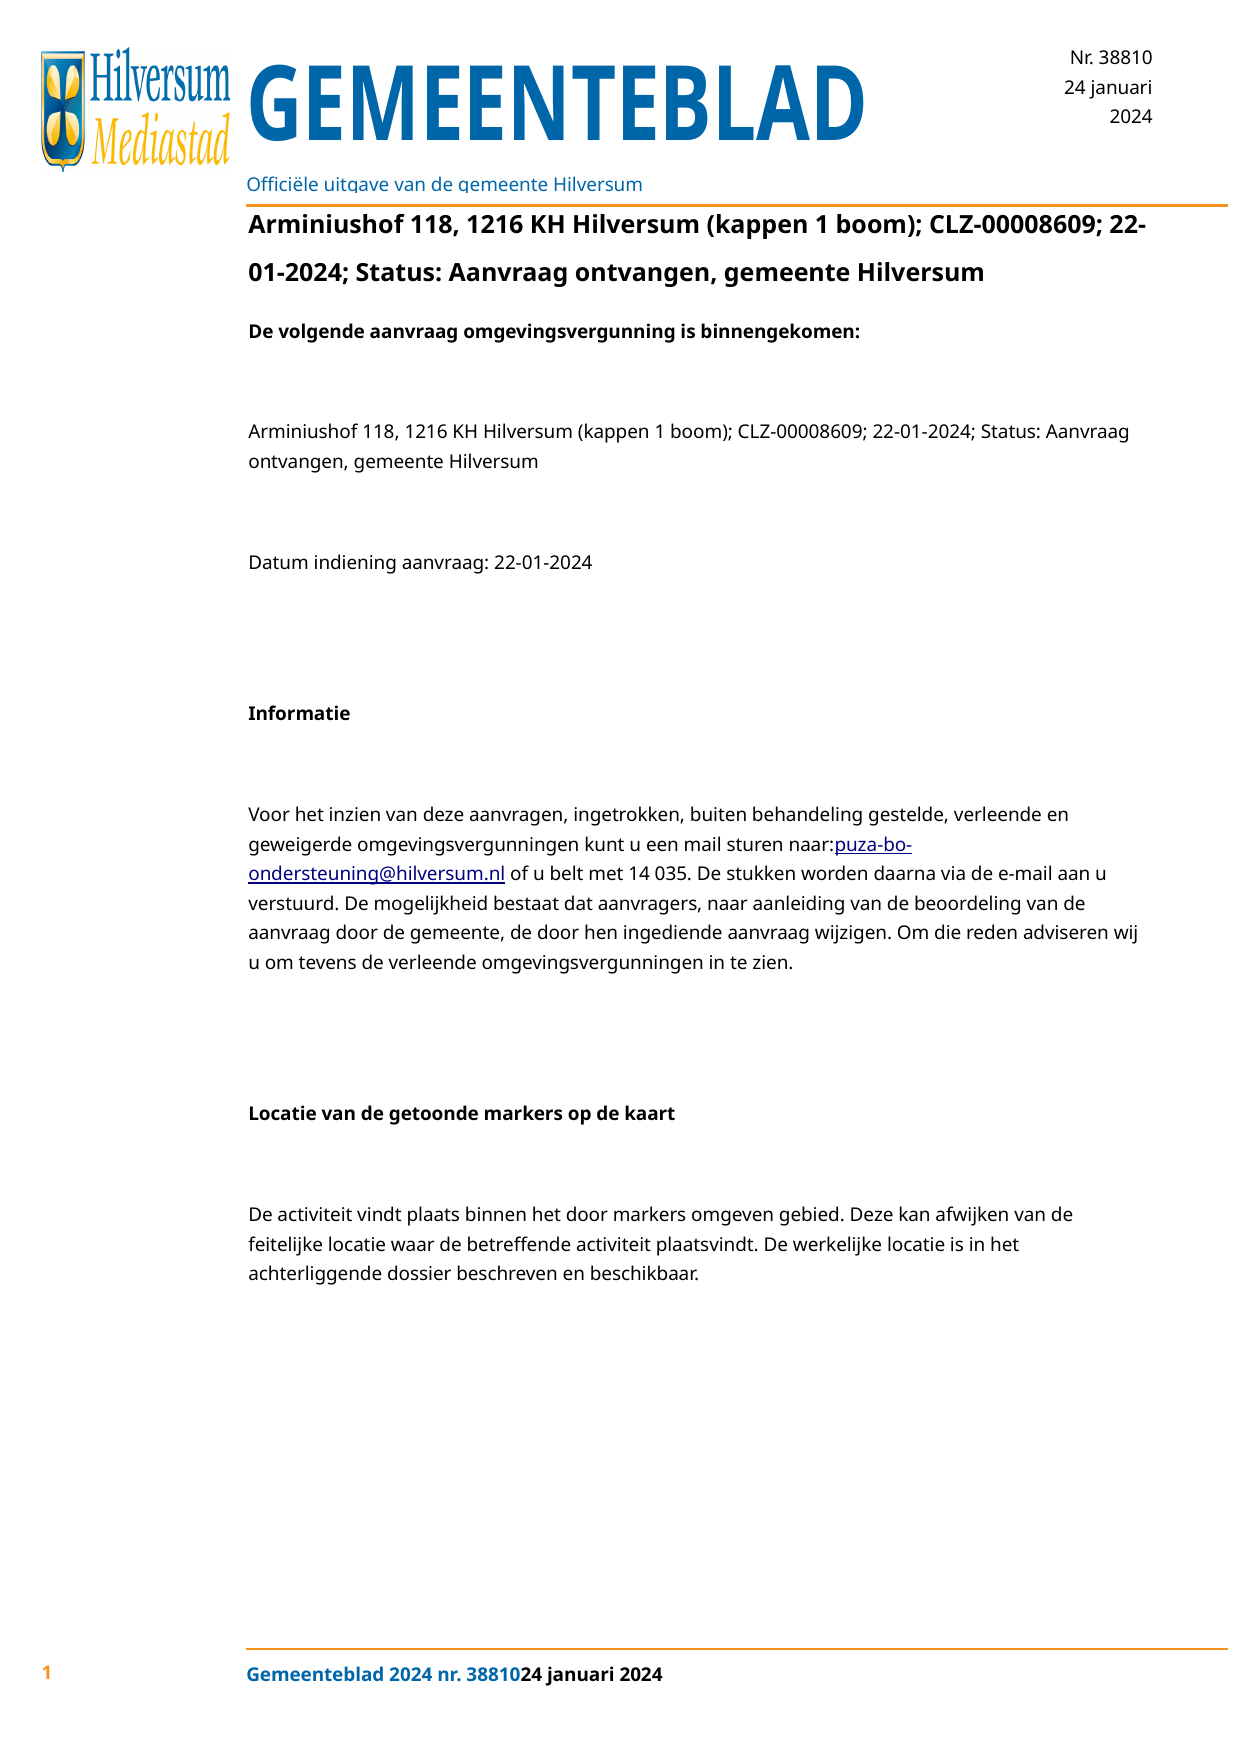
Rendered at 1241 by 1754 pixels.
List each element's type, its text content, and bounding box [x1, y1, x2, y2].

picture [41, 47, 231, 172]
text Datum indiening aanvraag: 22-01-2024 [248, 549, 1152, 575]
text Arminiushof 118, 1216 KH Hilversum (kappen 1 boom); CLZ-00008609; 22-01-2024; Status: Aanvraag ontvangen, gemeente Hilversum [248, 419, 1152, 474]
text De volgende aanvraag omgevingsvergunning is binnengekomen: [248, 318, 1152, 344]
text Arminiushof 118, 1216 KH Hilversum (kappen 1 boom); CLZ-00008609; 22-01-2024; Status: Aanvraag ontvangen, gemeente Hilversum [248, 207, 1152, 288]
text Voor het inzien van deze aanvragen, ingetrokken, buiten behandeling gestelde, verleende en geweigerde omgevingsvergunningen kunt u een mail sturen naar:puza-bo-ondersteuning@hilversum.nl of u belt met 14 035. De stukken worden daarna via de e-mail aan u verstuurd. De mogelijkheid bestaat dat aanvragers, naar aanleiding van de beoordeling van de aanvraag door de gemeente, de door hen ingediende aanvraag wijzigen. Om die reden adviseren wij u om tevens de verleende omgevingsvergunningen in te zien. [248, 801, 1152, 975]
text Locatie van de getoonde markers op de kaart [248, 1100, 1152, 1126]
text Informatie [248, 700, 1152, 726]
text De activiteit vindt plaats binnen het door markers omgeven gebied. Deze kan afwijken van de feitelijke locatie waar de betreffende activiteit plaatsvindt. De werkelijke locatie is in het achterliggende dossier beschreven en beschikbaar. [248, 1201, 1152, 1286]
